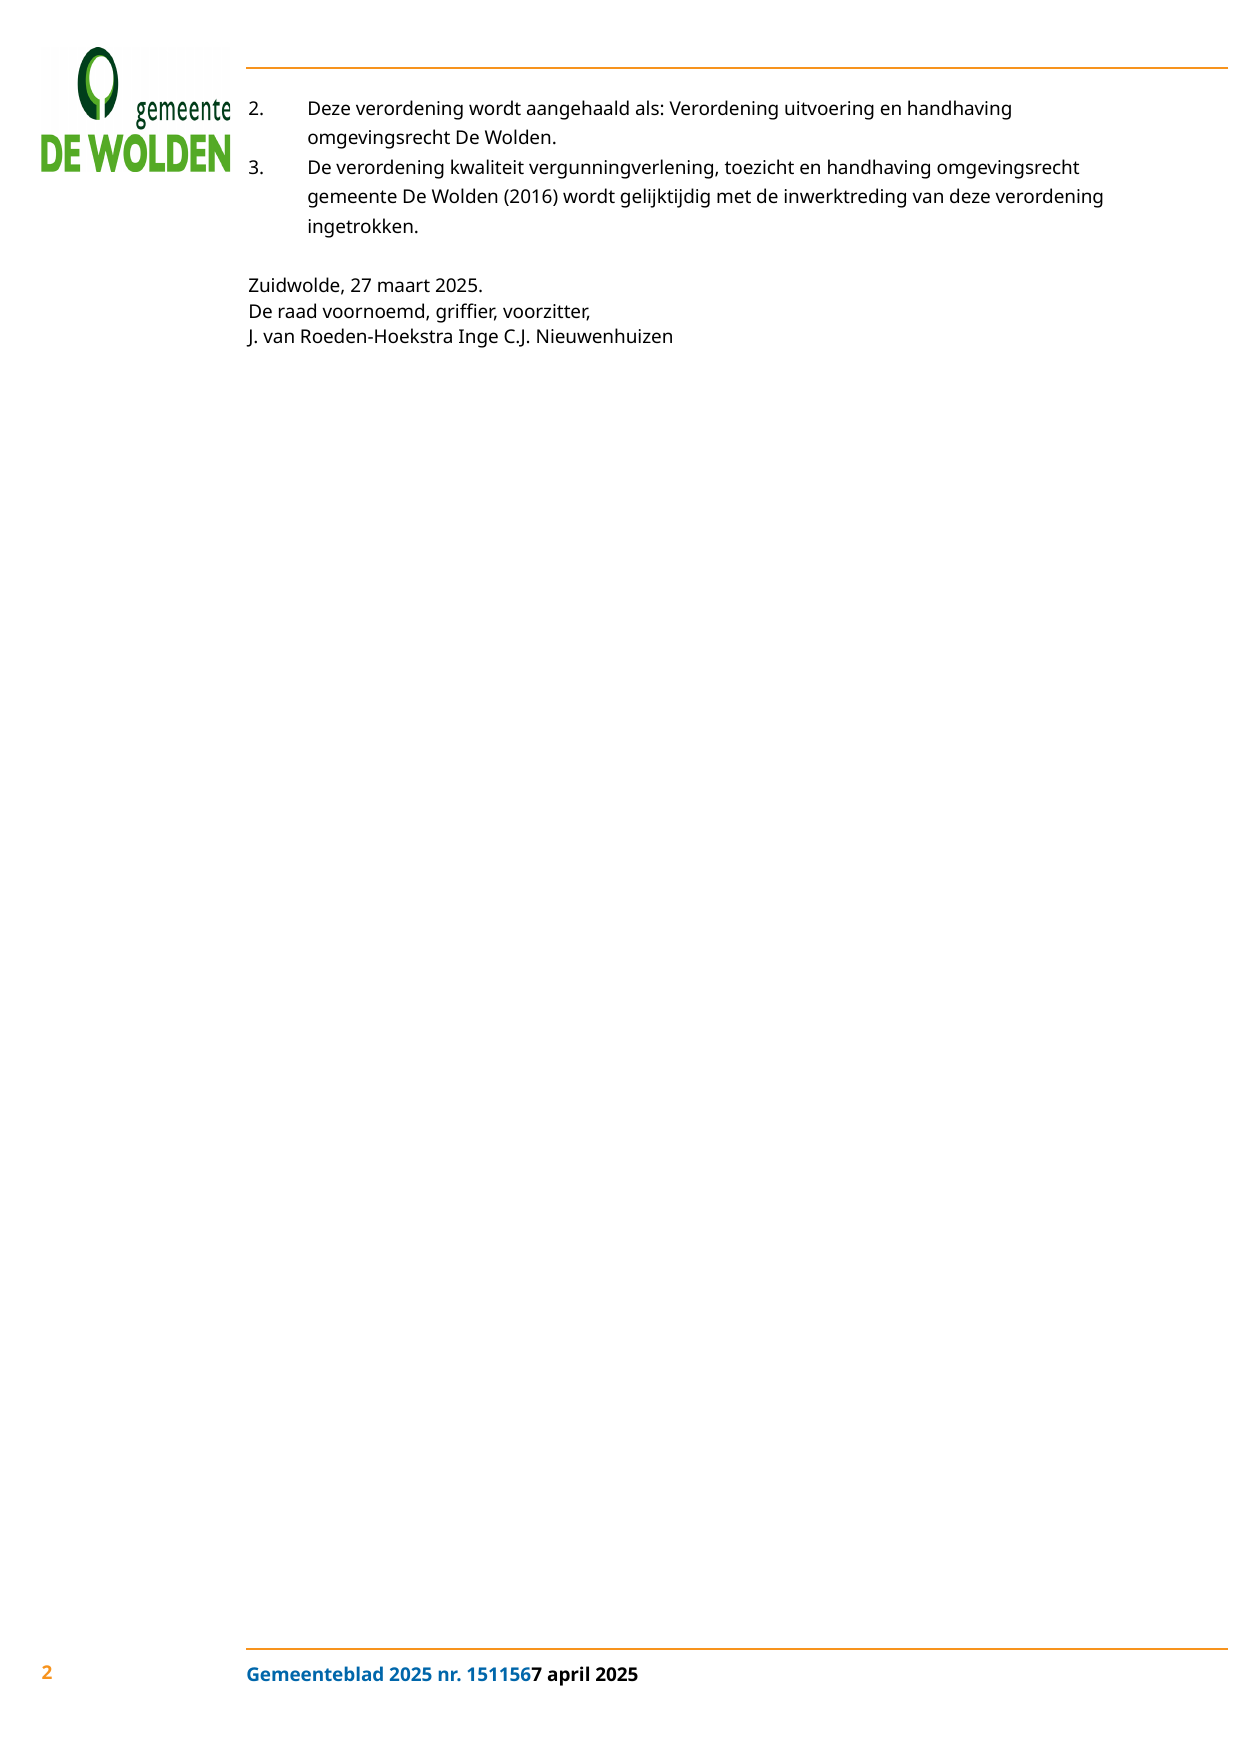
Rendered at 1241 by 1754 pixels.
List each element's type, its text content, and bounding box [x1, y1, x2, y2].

text Zuidwolde, 27 maart 2025. [248, 272, 1152, 298]
list Deze verordening wordt aangehaald als: Verordening uitvoering en handhaving omgevingsrecht De Wolden. [248, 95, 1152, 150]
text J. van Roeden-Hoekstra Inge C.J. Nieuwenhuizen [248, 324, 1152, 349]
text De raad voornoemd, griffier, voorzitter, [248, 298, 1152, 324]
picture [41, 47, 231, 172]
list De verordening kwaliteit vergunningverlening, toezicht en handhaving omgevingsrecht gemeente De Wolden (2016) wordt gelijktijdig met de inwerktreding van deze verordening ingetrokken. [248, 154, 1152, 239]
